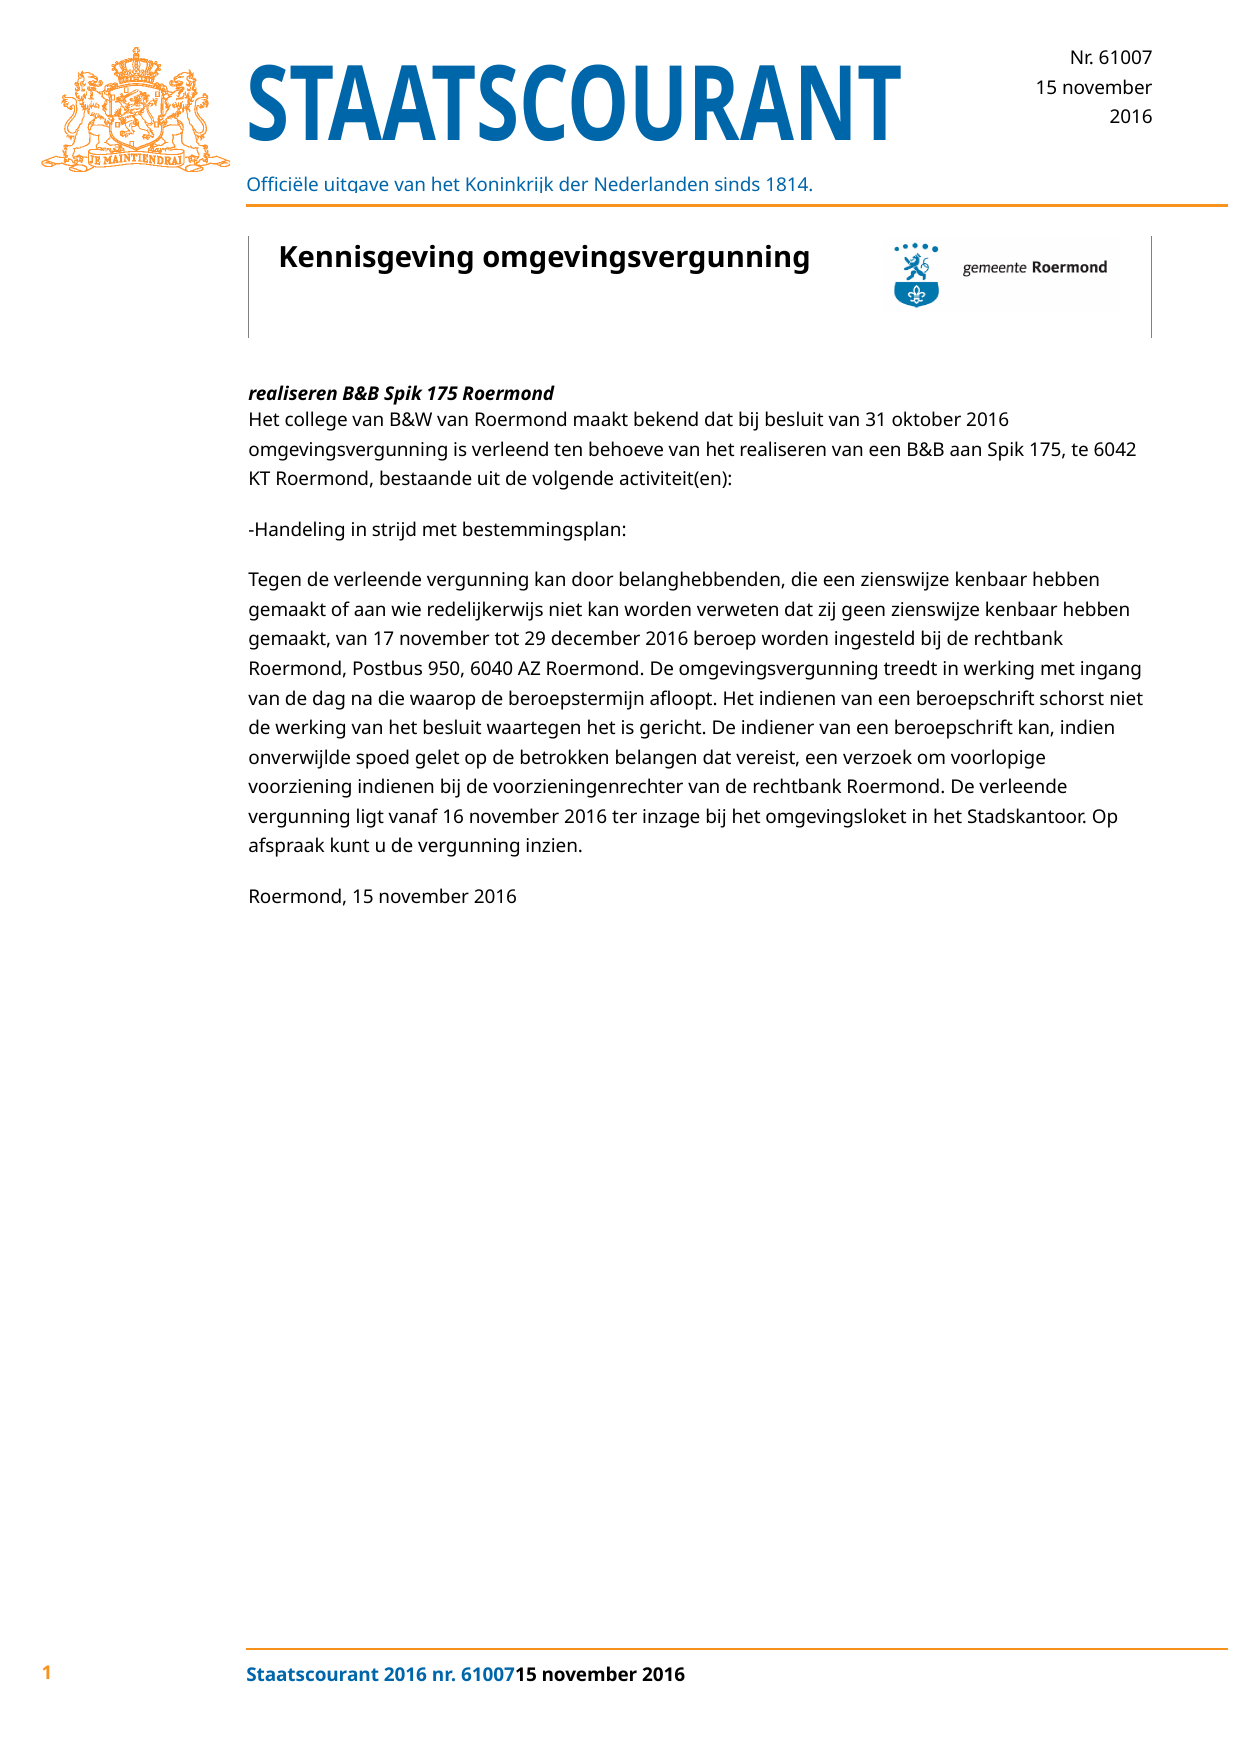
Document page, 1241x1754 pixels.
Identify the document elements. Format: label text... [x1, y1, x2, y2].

text realiseren B&B Spik 175 Roermond [248, 381, 1152, 406]
table_header [850, 236, 1151, 338]
table_header Kennisgeving omgevingsvergunning [249, 236, 850, 338]
picture [41, 47, 231, 172]
text Tegen de verleende vergunning kan door belanghebbenden, die een zienswijze kenbaar hebben gemaakt of aan wie redelijkerwijs niet kan worden verweten dat zij geen zienswijze kenbaar hebben gemaakt, van 17 november tot 29 december 2016 beroep worden ingesteld bij de rechtbank Roermond, Postbus 950, 6040 AZ Roermond. De omgevingsvergunning treedt in werking met ingang van de dag na die waarop de beroepstermijn afloopt. Het indienen van een beroepschrift schorst niet de werking van het besluit waartegen het is gericht. De indiener van een beroepschrift kan, indien onverwijlde spoed gelet op de betrokken belangen dat vereist, een verzoek om voorlopige voorziening indienen bij de voorzieningenrechter van de rechtbank Roermond. De verleende vergunning ligt vanaf 16 november 2016 ter inzage bij het omgevingsloket in het Stadskantoor. Op afspraak kunt u de vergunning inzien. [248, 566, 1152, 858]
picture [882, 236, 1119, 312]
text -Handeling in strijd met bestemmingsplan: [248, 516, 1152, 542]
text Roermond, 15 november 2016 [248, 883, 1152, 909]
text Het college van B&W van Roermond maakt bekend dat bij besluit van 31 oktober 2016 omgevingsvergunning is verleend ten behoeve van het realiseren van een B&B aan Spik 175, te 6042 KT Roermond, bestaande uit de volgende activiteit(en): [248, 406, 1152, 491]
